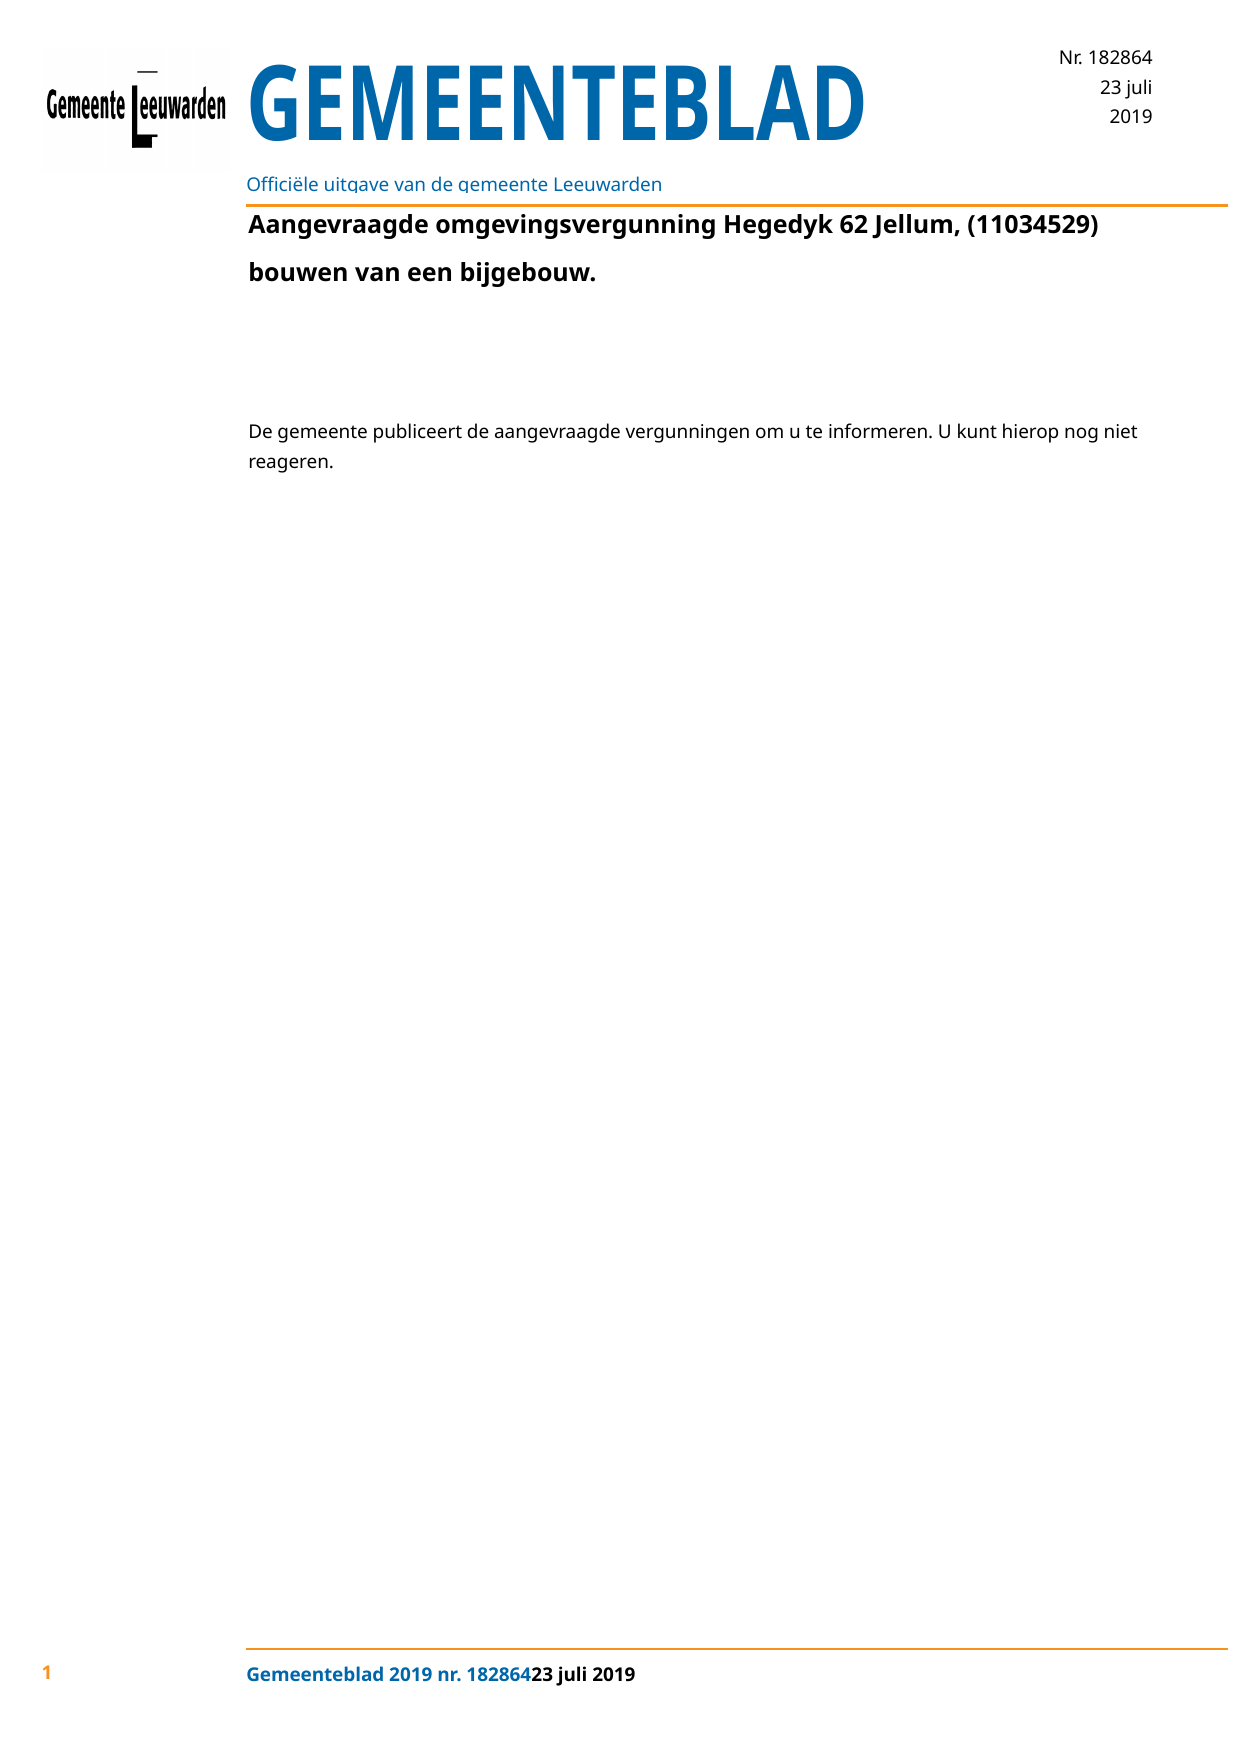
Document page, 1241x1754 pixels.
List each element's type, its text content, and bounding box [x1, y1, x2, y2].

picture [41, 47, 231, 172]
text De gemeente publiceert de aangevraagde vergunningen om u te informeren. U kunt hierop nog niet reageren. [248, 419, 1152, 474]
text Aangevraagde omgevingsvergunning Hegedyk 62 Jellum, (11034529) bouwen van een bijgebouw. [248, 207, 1152, 288]
